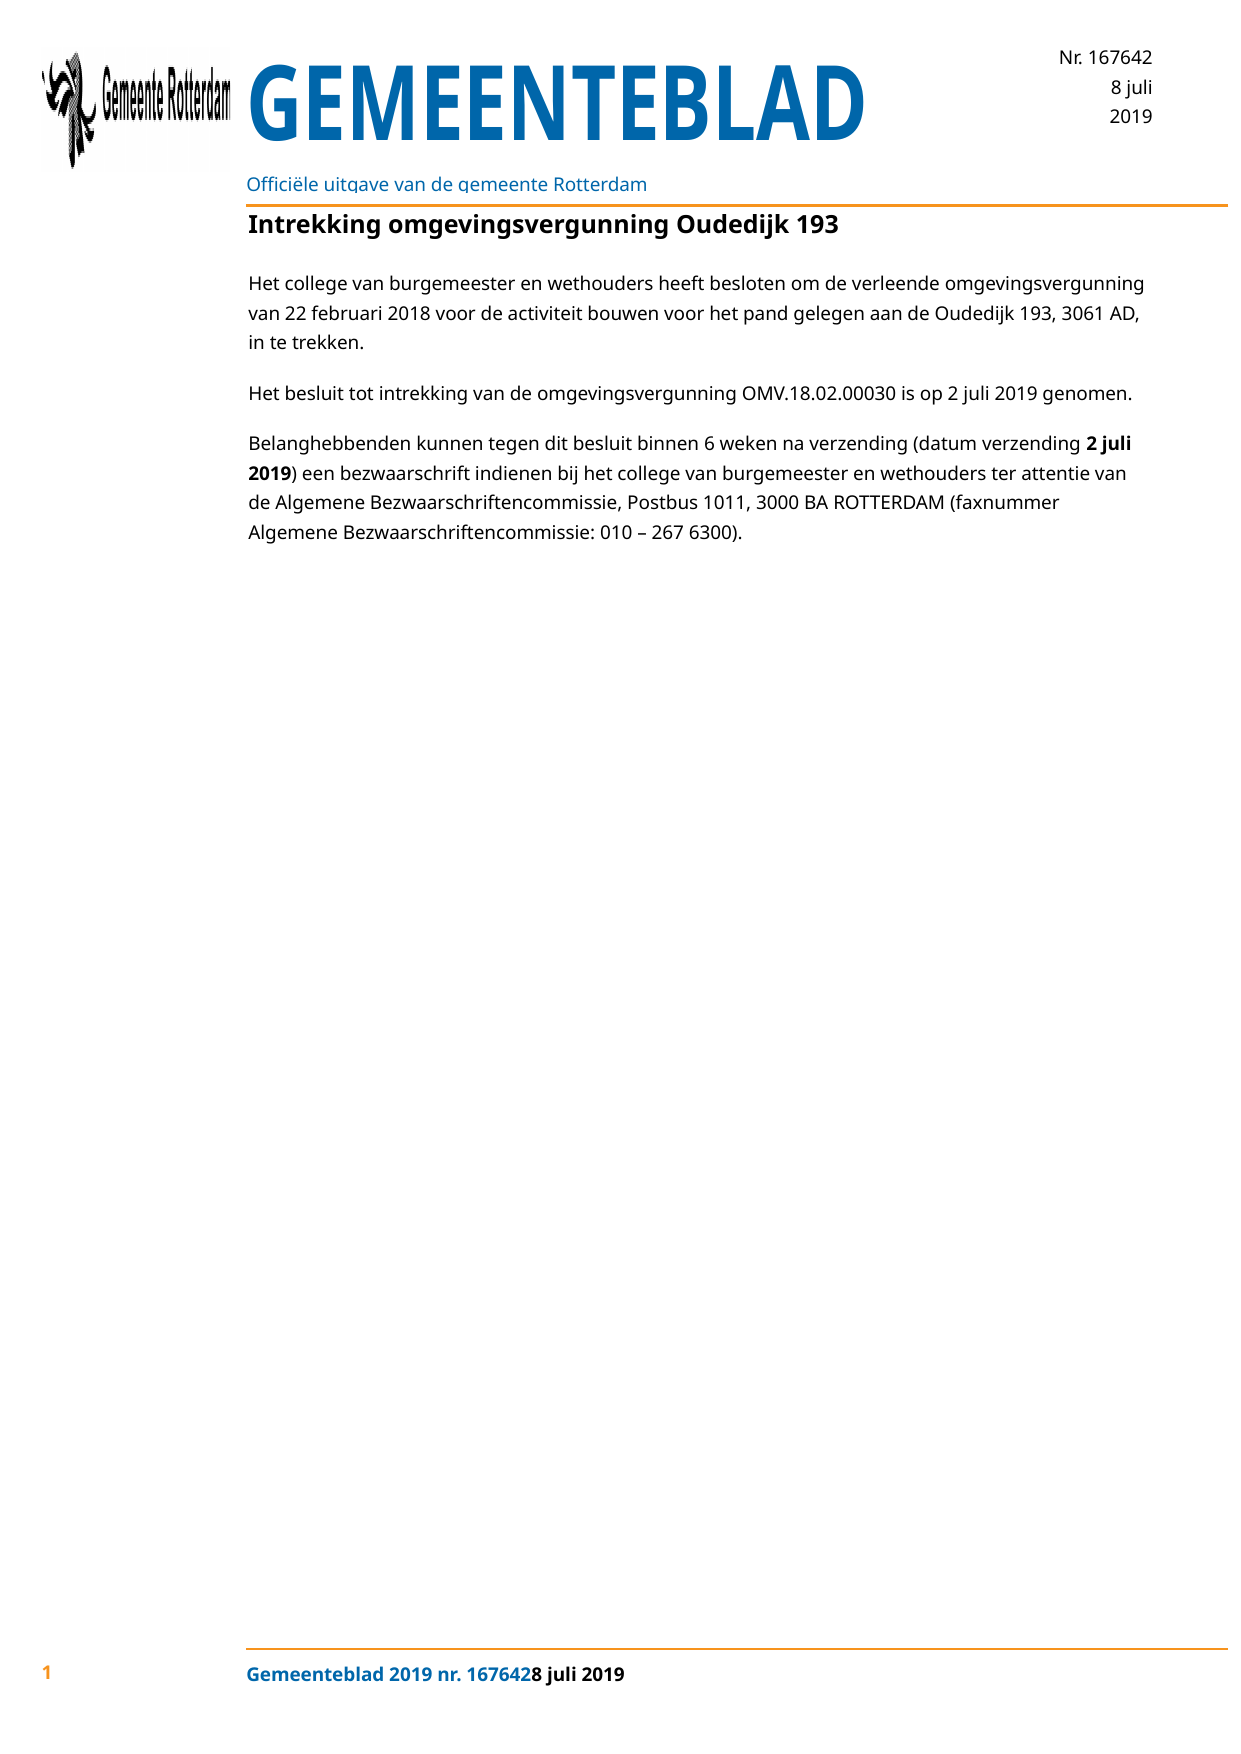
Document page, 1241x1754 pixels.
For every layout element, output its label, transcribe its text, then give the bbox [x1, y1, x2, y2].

picture [41, 47, 231, 172]
text Het besluit tot intrekking van de omgevingsvergunning OMV.18.02.00030 is op 2 juli 2019 genomen. [248, 380, 1152, 406]
text Belanghebbenden kunnen tegen dit besluit binnen 6 weken na verzending (datum verzending 2 juli 2019) een bezwaarschrift indienen bij het college van burgemeester en wethouders ter attentie van de Algemene Bezwaarschriftencommissie, Postbus 1011, 3000 BA ROTTERDAM (faxnummer Algemene Bezwaarschriftencommissie: 010 – 267 6300). [248, 430, 1152, 545]
text Het college van burgemeester en wethouders heeft besloten om de verleende omgevingsvergunning van 22 februari 2018 voor de activiteit bouwen voor het pand gelegen aan de Oudedijk 193, 3061 AD, in te trekken. [248, 270, 1152, 355]
text Intrekking omgevingsvergunning Oudedijk 193 [248, 207, 1152, 241]
